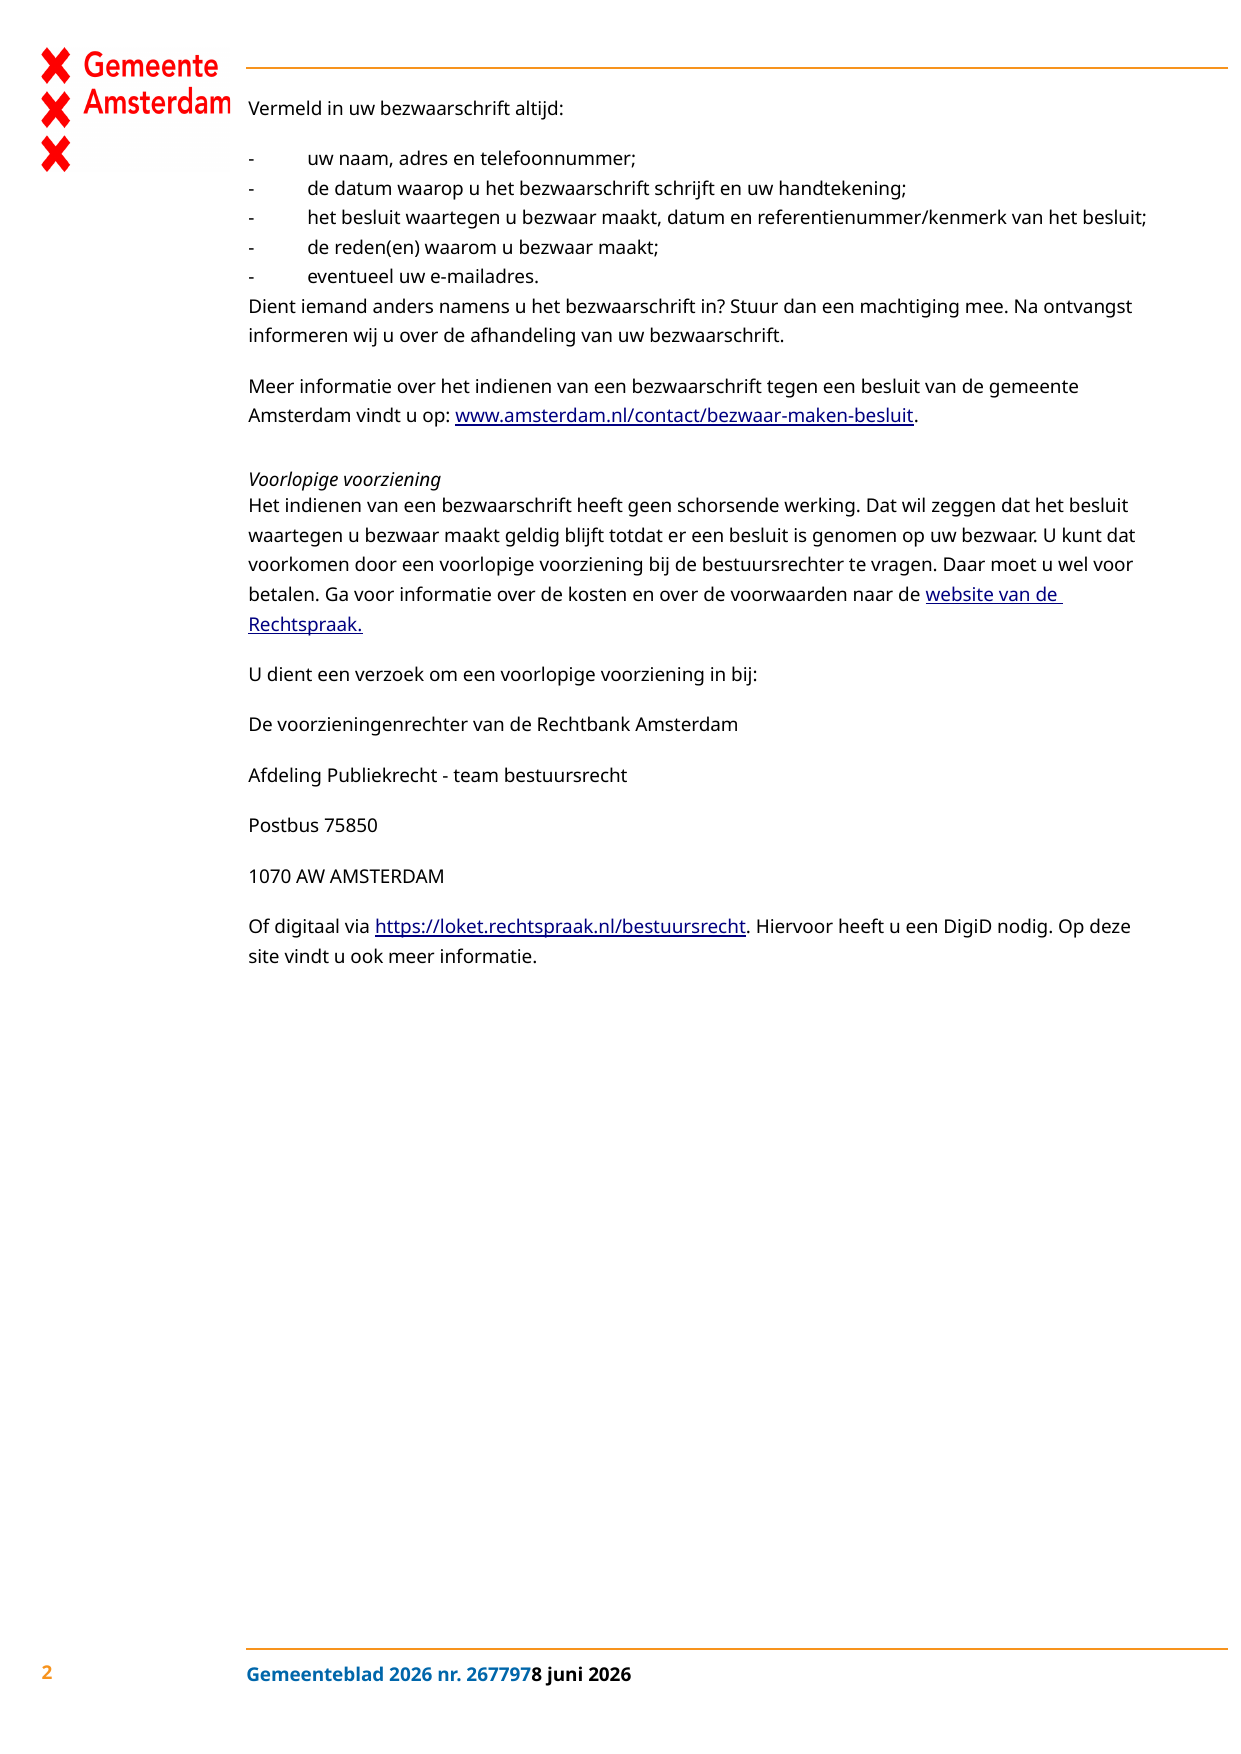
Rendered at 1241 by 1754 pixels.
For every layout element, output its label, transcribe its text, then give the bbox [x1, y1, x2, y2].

text U dient een verzoek om een voorlopige voorziening in bij: [248, 661, 1152, 687]
text De voorzieningenrechter van de Rechtbank Amsterdam [248, 712, 1152, 737]
text Of digitaal via https://loket.rechtspraak.nl/bestuursrecht. Hiervoor heeft u een DigiD nodig. Op deze site vindt u ook meer informatie. [248, 913, 1152, 968]
list de datum waarop u het bezwaarschrift schrijft en uw handtekening; [248, 175, 1152, 201]
text Dient iemand anders namens u het bezwaarschrift in? Stuur dan een machtiging mee. Na ontvangst informeren wij u over de afhandeling van uw bezwaarschrift. [248, 293, 1152, 348]
text Voorlopige voorziening [248, 467, 1152, 492]
list uw naam, adres en telefoonnummer; [248, 145, 1152, 171]
list de reden(en) waarom u bezwaar maakt; [248, 234, 1152, 260]
list eventueel uw e-mailadres. [248, 263, 1152, 289]
text Het indienen van een bezwaarschrift heeft geen schorsende werking. Dat wil zeggen dat het besluit waartegen u bezwaar maakt geldig blijft totdat er een besluit is genomen op uw bezwaar. U kunt dat voorkomen door een voorlopige voorziening bij de bestuursrechter te vragen. Daar moet u wel voor betalen. Ga voor informatie over de kosten en over de voorwaarden naar de website van de Rechtspraak. [248, 492, 1152, 636]
text Afdeling Publiekrecht - team bestuursrecht [248, 762, 1152, 788]
text Postbus 75850 [248, 812, 1152, 838]
text 1070 AW AMSTERDAM [248, 863, 1152, 888]
text Meer informatie over het indienen van een bezwaarschrift tegen een besluit van de gemeente Amsterdam vindt u op: www.amsterdam.nl/contact/bezwaar-maken-besluit. [248, 373, 1152, 428]
picture [41, 47, 231, 172]
text Vermeld in uw bezwaarschrift altijd: [248, 95, 1152, 121]
list het besluit waartegen u bezwaar maakt, datum en referentienummer/kenmerk van het besluit; [248, 204, 1152, 230]
